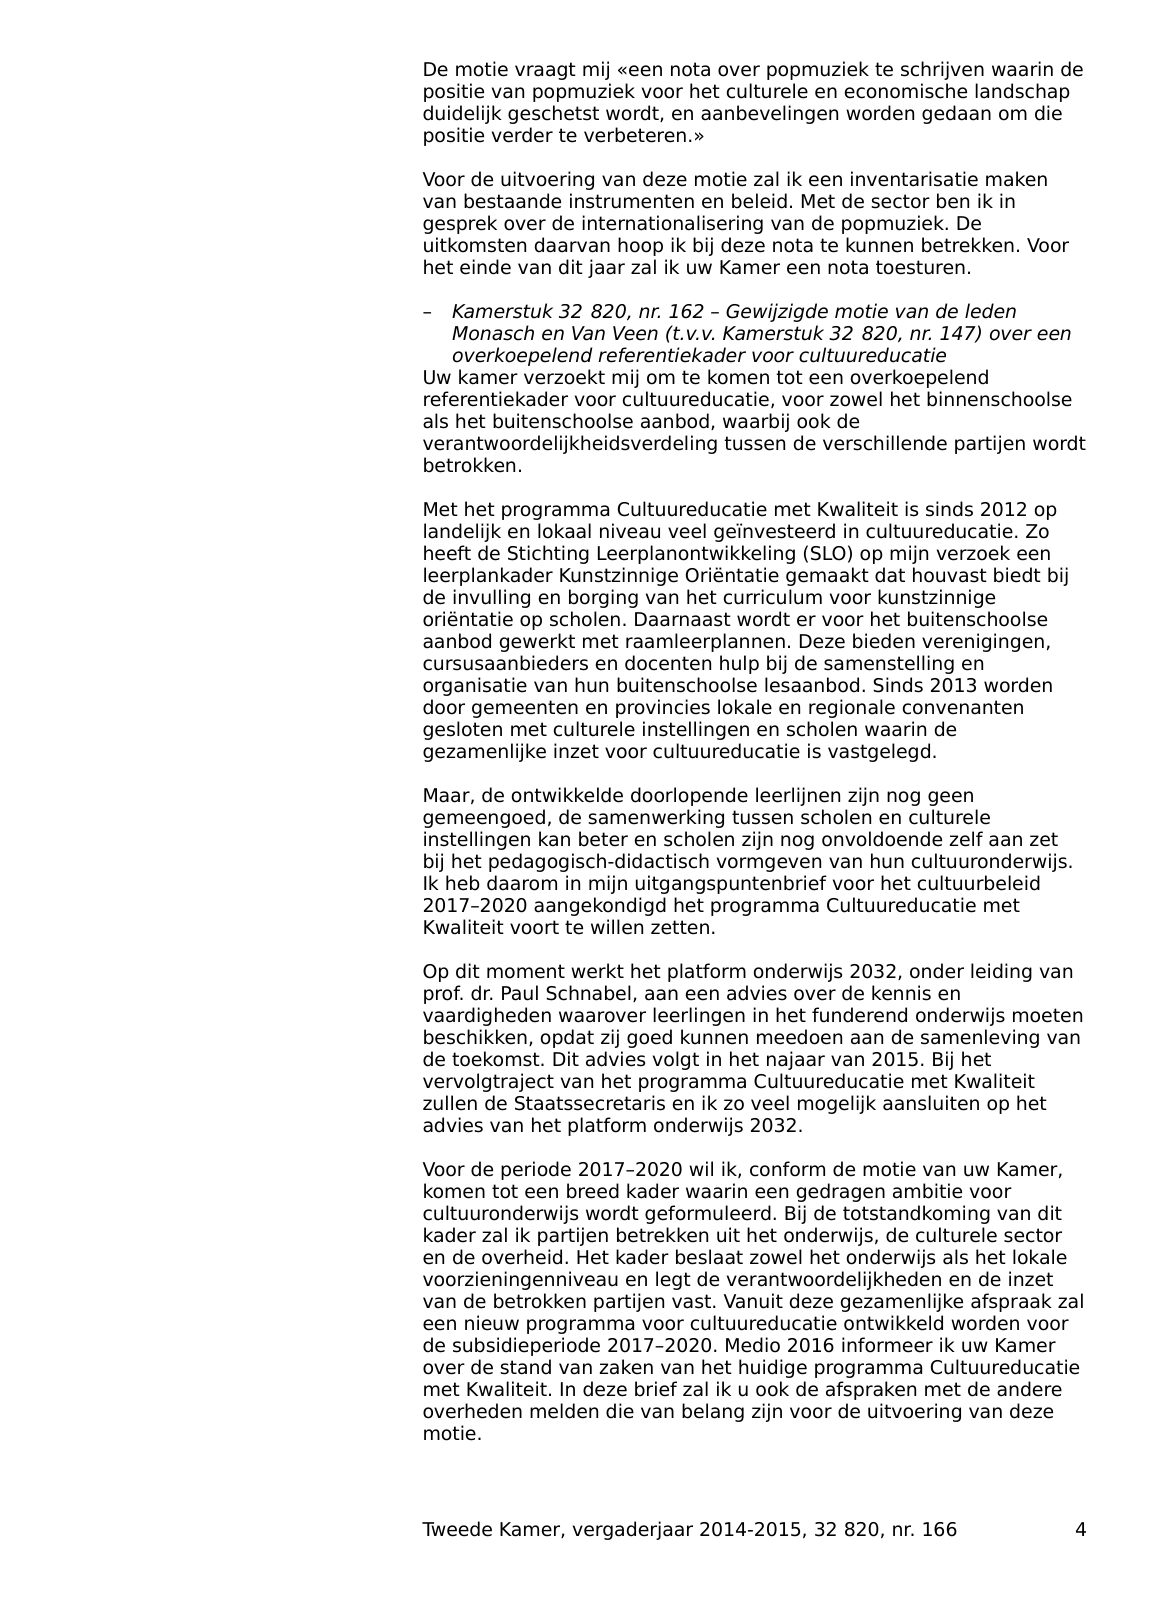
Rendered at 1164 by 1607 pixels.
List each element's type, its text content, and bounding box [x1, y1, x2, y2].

text Uw kamer verzoekt mij om te komen tot een overkoepelend referentiekader voor cultuureducatie, voor zowel het binnenschoolse als het buitenschoolse aanbod, waarbij ook de verantwoordelijkheidsverdeling tussen de verschillende partijen wordt betrokken. [422, 367, 1087, 477]
text Voor de uitvoering van deze motie zal ik een inventarisatie maken van bestaande instrumenten en beleid. Met de sector ben ik in gesprek over de internationalisering van de popmuziek. De uitkomsten daarvan hoop ik bij deze nota te kunnen betrekken. Voor het einde van dit jaar zal ik uw Kamer een nota toesturen. [422, 169, 1087, 279]
text Op dit moment werkt het platform onderwijs 2032, onder leiding van prof. dr. Paul Schnabel, aan een advies over de kennis en vaardigheden waarover leerlingen in het funderend onderwijs moeten beschikken, opdat zij goed kunnen meedoen aan de samenleving van de toekomst. Dit advies volgt in het najaar van 2015. Bij het vervolgtraject van het programma Cultuureducatie met Kwaliteit zullen de Staatssecretaris en ik zo veel mogelijk aansluiten op het advies van het platform onderwijs 2032. [422, 961, 1087, 1137]
text – Kamerstuk 32 820, nr. 162 – Gewijzigde motie van de leden Monasch en Van Veen (t.v.v. Kamerstuk 32 820, nr. 147) over een overkoepelend referentiekader voor cultuureducatie [422, 301, 1087, 367]
text Met het programma Cultuureducatie met Kwaliteit is sinds 2012 op landelijk en lokaal niveau veel geïnvesteerd in cultuureducatie. Zo heeft de Stichting Leerplanontwikkeling (SLO) op mijn verzoek een leerplankader Kunstzinnige Oriëntatie gemaakt dat houvast biedt bij de invulling en borging van het curriculum voor kunstzinnige oriëntatie op scholen. Daarnaast wordt er voor het buitenschoolse aanbod gewerkt met raamleerplannen. Deze bieden verenigingen, cursusaanbieders en docenten hulp bij de samenstelling en organisatie van hun buitenschoolse lesaanbod. Sinds 2013 worden door gemeenten en provincies lokale en regionale convenanten gesloten met culturele instellingen en scholen waarin de gezamenlijke inzet voor cultuureducatie is vastgelegd. [422, 499, 1087, 763]
text Voor de periode 2017–2020 wil ik, conform de motie van uw Kamer, komen tot een breed kader waarin een gedragen ambitie voor cultuuronderwijs wordt geformuleerd. Bij de totstandkoming van dit kader zal ik partijen betrekken uit het onderwijs, de culturele sector en de overheid. Het kader beslaat zowel het onderwijs als het lokale voorzieningenniveau en legt de verantwoordelijkheden en de inzet van de betrokken partijen vast. Vanuit deze gezamenlijke afspraak zal een nieuw programma voor cultuureducatie ontwikkeld worden voor de subsidieperiode 2017–2020. Medio 2016 informeer ik uw Kamer over de stand van zaken van het huidige programma Cultuureducatie met Kwaliteit. In deze brief zal ik u ook de afspraken met de andere overheden melden die van belang zijn voor de uitvoering van deze motie. [422, 1159, 1087, 1445]
text Maar, de ontwikkelde doorlopende leerlijnen zijn nog geen gemeengoed, de samenwerking tussen scholen en culturele instellingen kan beter en scholen zijn nog onvoldoende zelf aan zet bij het pedagogisch-didactisch vormgeven van hun cultuuronderwijs. Ik heb daarom in mijn uitgangspuntenbrief voor het cultuurbeleid 2017–2020 aangekondigd het programma Cultuureducatie met Kwaliteit voort te willen zetten. [422, 785, 1087, 939]
text De motie vraagt mij «een nota over popmuziek te schrijven waarin de positie van popmuziek voor het culturele en economische landschap duidelijk geschetst wordt, en aanbevelingen worden gedaan om die positie verder te verbeteren.» [422, 59, 1087, 147]
